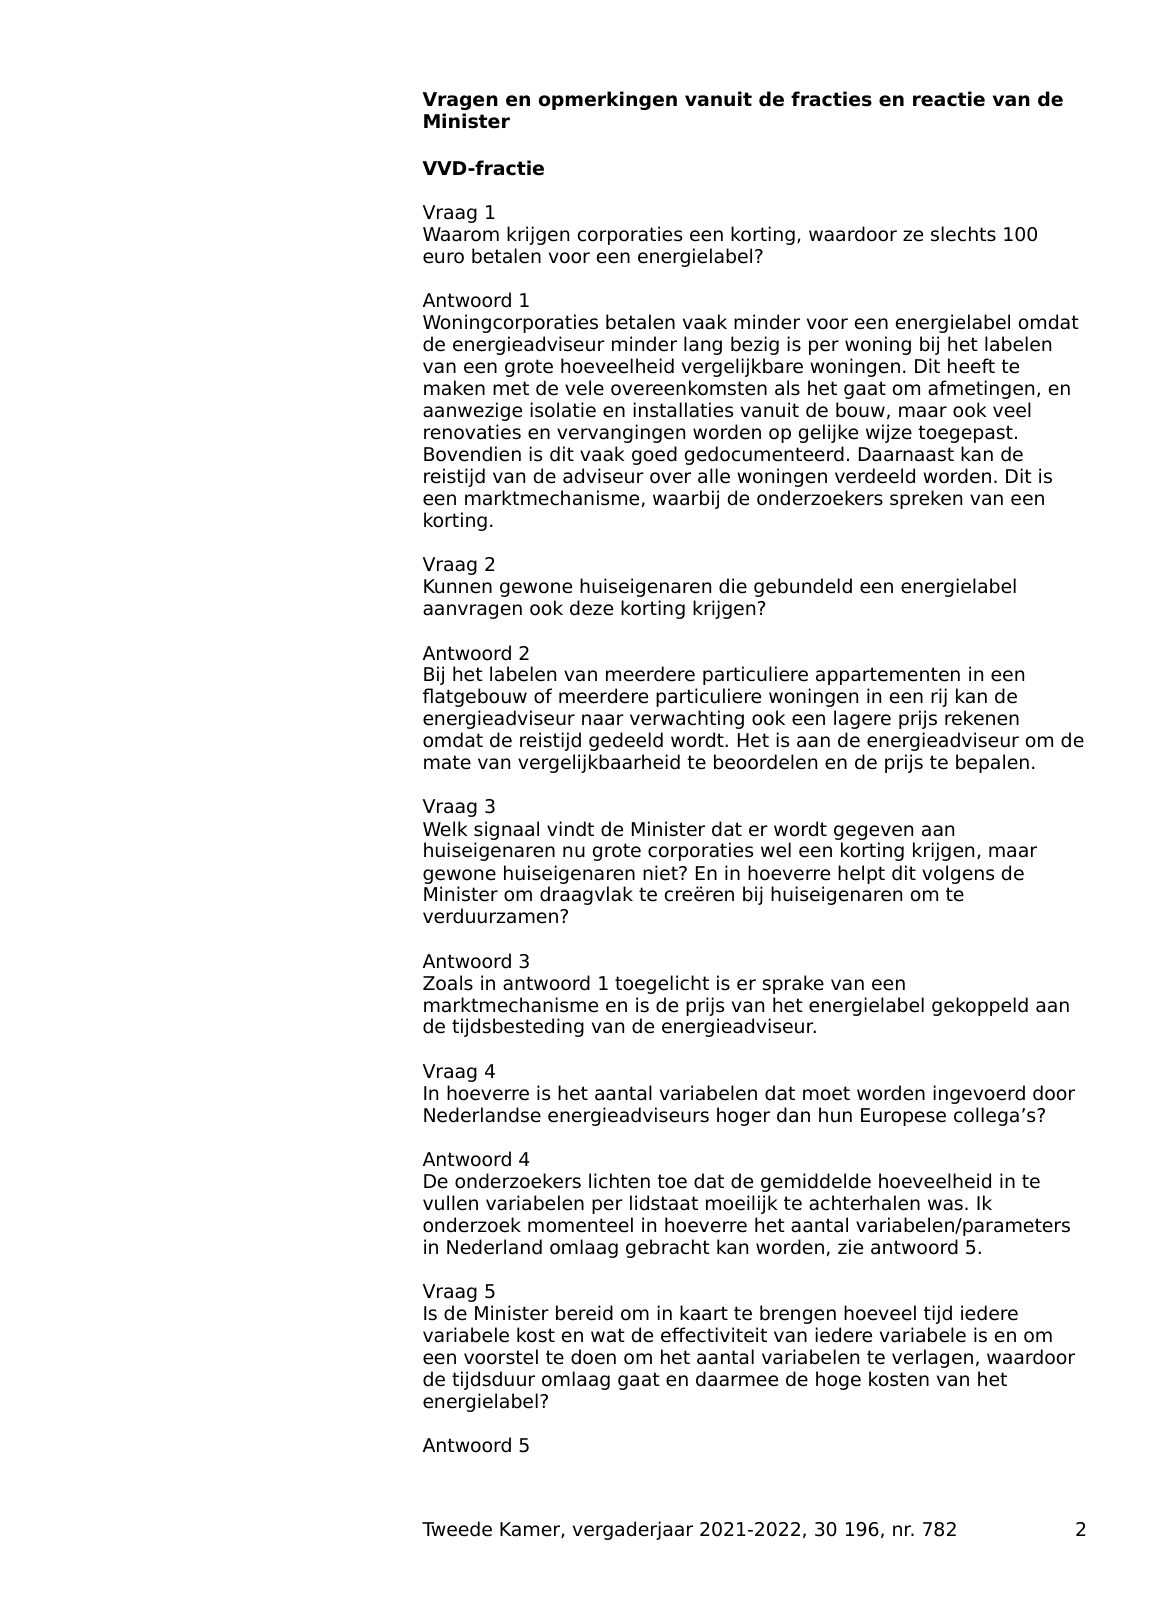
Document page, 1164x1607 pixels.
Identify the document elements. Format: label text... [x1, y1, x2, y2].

subtitle VVD-fractie [422, 158, 1087, 180]
text Zoals in antwoord 1 toegelicht is er sprake van een marktmechanisme en is de prijs van het energielabel gekoppeld aan de tijdsbesteding van de energieadviseur. [422, 972, 1087, 1038]
text Vraag 1 [422, 202, 1087, 224]
text Kunnen gewone huiseigenaren die gebundeld een energielabel aanvragen ook deze korting krijgen? [422, 576, 1087, 620]
text Vraag 3 [422, 796, 1087, 818]
subtitle Vragen en opmerkingen vanuit de fracties en reactie van de Minister [422, 89, 1087, 133]
text Bij het labelen van meerdere particuliere appartementen in een flatgebouw of meerdere particuliere woningen in een rij kan de energieadviseur naar verwachting ook een lagere prijs rekenen omdat de reistijd gedeeld wordt. Het is aan de energieadviseur om de mate van vergelijkbaarheid te beoordelen en de prijs te bepalen. [422, 664, 1087, 774]
text Waarom krijgen corporaties een korting, waardoor ze slechts 100 euro betalen voor een energielabel? [422, 224, 1087, 268]
text Antwoord 2 [422, 642, 1087, 664]
text In hoeverre is het aantal variabelen dat moet worden ingevoerd door Nederlandse energieadviseurs hoger dan hun Europese collega’s? [422, 1083, 1087, 1127]
text Is de Minister bereid om in kaart te brengen hoeveel tijd iedere variabele kost en wat de effectiviteit van iedere variabele is en om een voorstel te doen om het aantal variabelen te verlagen, waardoor de tijdsduur omlaag gaat en daarmee de hoge kosten van het energielabel? [422, 1303, 1087, 1413]
text Antwoord 1 [422, 290, 1087, 312]
text Vraag 4 [422, 1061, 1087, 1083]
text Vraag 5 [422, 1281, 1087, 1303]
text Antwoord 5 [422, 1435, 1087, 1457]
text Antwoord 4 [422, 1149, 1087, 1171]
text De onderzoekers lichten toe dat de gemiddelde hoeveelheid in te vullen variabelen per lidstaat moeilijk te achterhalen was. Ik onderzoek momenteel in hoeverre het aantal variabelen/parameters in Nederland omlaag gebracht kan worden, zie antwoord 5. [422, 1171, 1087, 1259]
text Woningcorporaties betalen vaak minder voor een energielabel omdat de energieadviseur minder lang bezig is per woning bij het labelen van een grote hoeveelheid vergelijkbare woningen. Dit heeft te maken met de vele overeenkomsten als het gaat om afmetingen, en aanwezige isolatie en installaties vanuit de bouw, maar ook veel renovaties en vervangingen worden op gelijke wijze toegepast. Bovendien is dit vaak goed gedocumenteerd. Daarnaast kan de reistijd van de adviseur over alle woningen verdeeld worden. Dit is een marktmechanisme, waarbij de onderzoekers spreken van een korting. [422, 312, 1087, 532]
text Vraag 2 [422, 554, 1087, 576]
text Antwoord 3 [422, 951, 1087, 972]
text Welk signaal vindt de Minister dat er wordt gegeven aan huiseigenaren nu grote corporaties wel een korting krijgen, maar gewone huiseigenaren niet? En in hoeverre helpt dit volgens de Minister om draagvlak te creëren bij huiseigenaren om te verduurzamen? [422, 818, 1087, 928]
